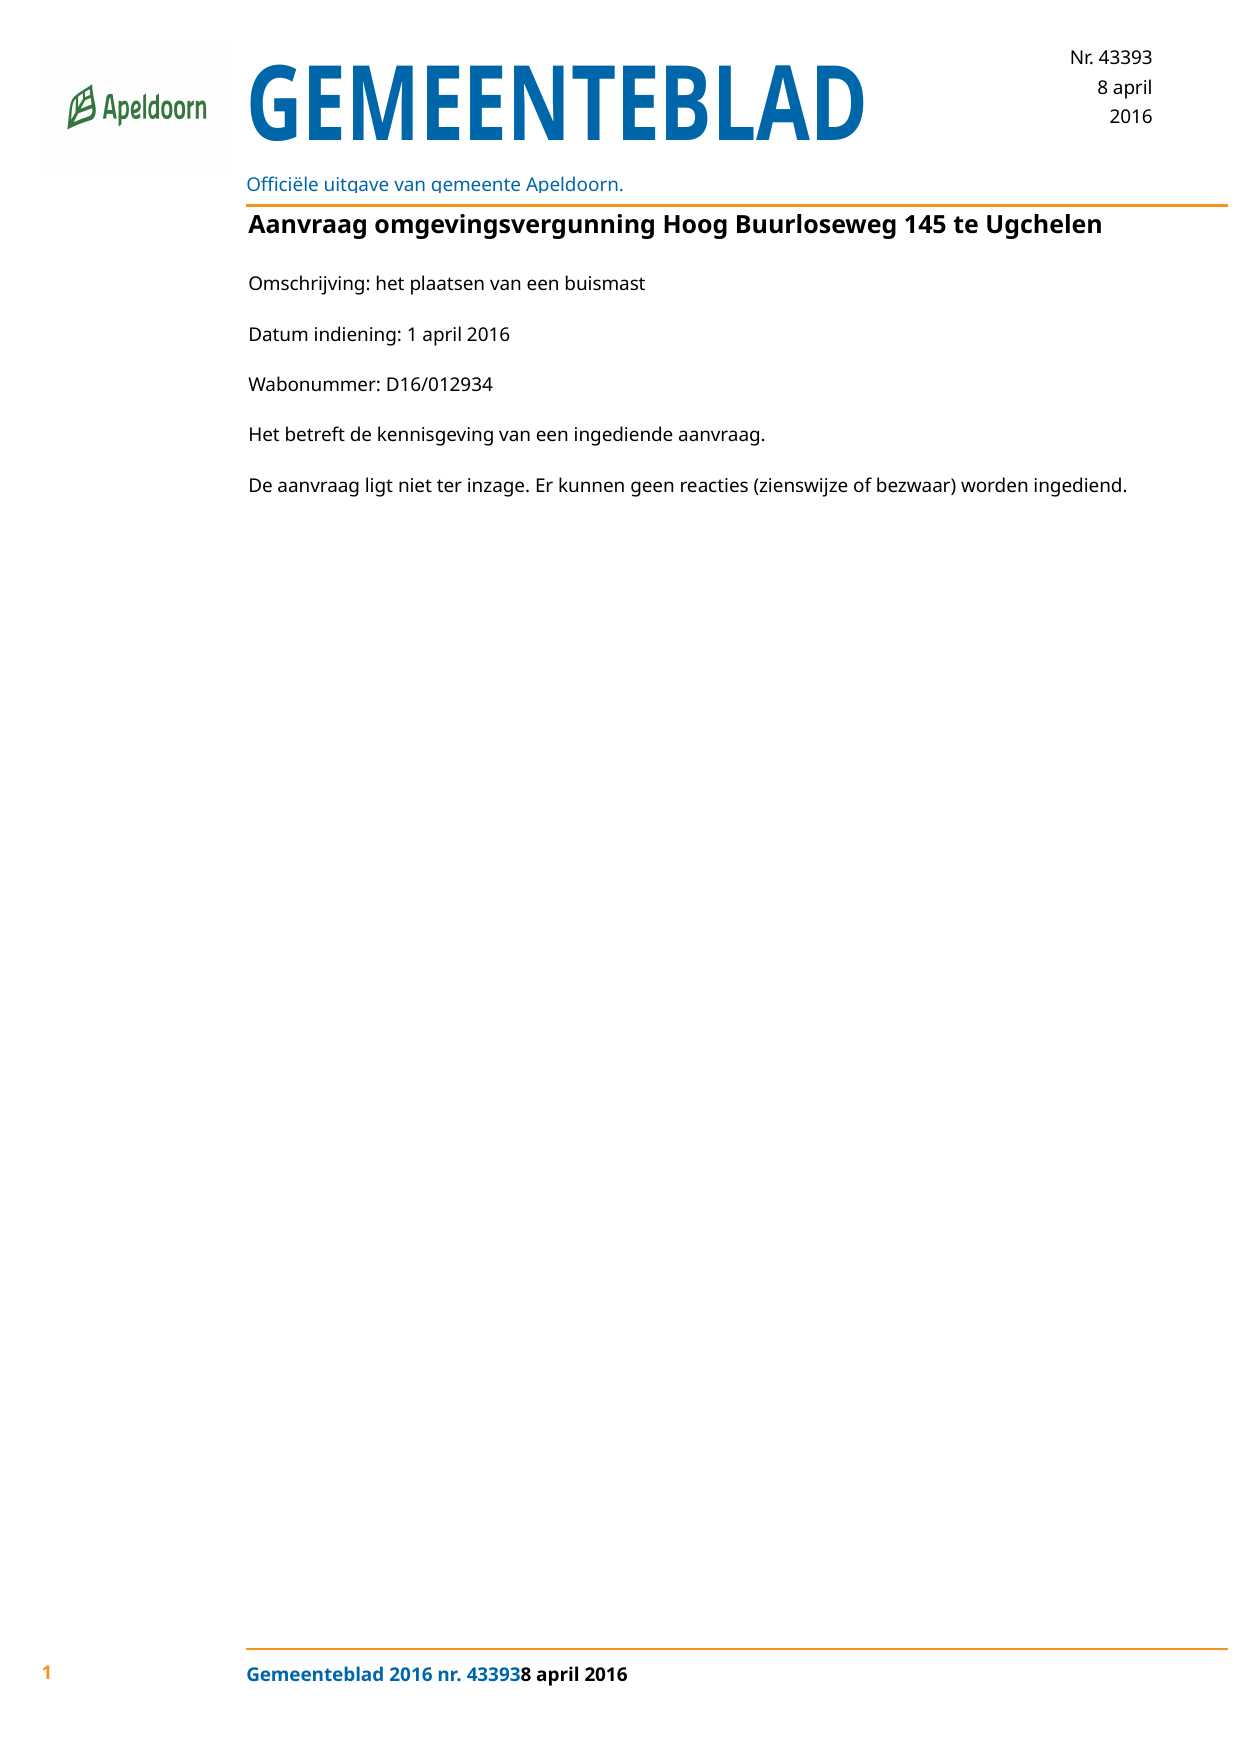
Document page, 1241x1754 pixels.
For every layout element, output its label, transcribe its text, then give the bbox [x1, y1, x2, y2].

text Wabonummer: D16/012934 [248, 371, 1152, 397]
picture [41, 47, 231, 172]
text Aanvraag omgevingsvergunning Hoog Buurloseweg 145 te Ugchelen [248, 207, 1152, 241]
text De aanvraag ligt niet ter inzage. Er kunnen geen reacties (zienswijze of bezwaar) worden ingediend. [248, 472, 1152, 498]
text Omschrijving: het plaatsen van een buismast [248, 270, 1152, 296]
text Het betreft de kennisgeving van een ingediende aanvraag. [248, 422, 1152, 447]
text Datum indiening: 1 april 2016 [248, 321, 1152, 346]
